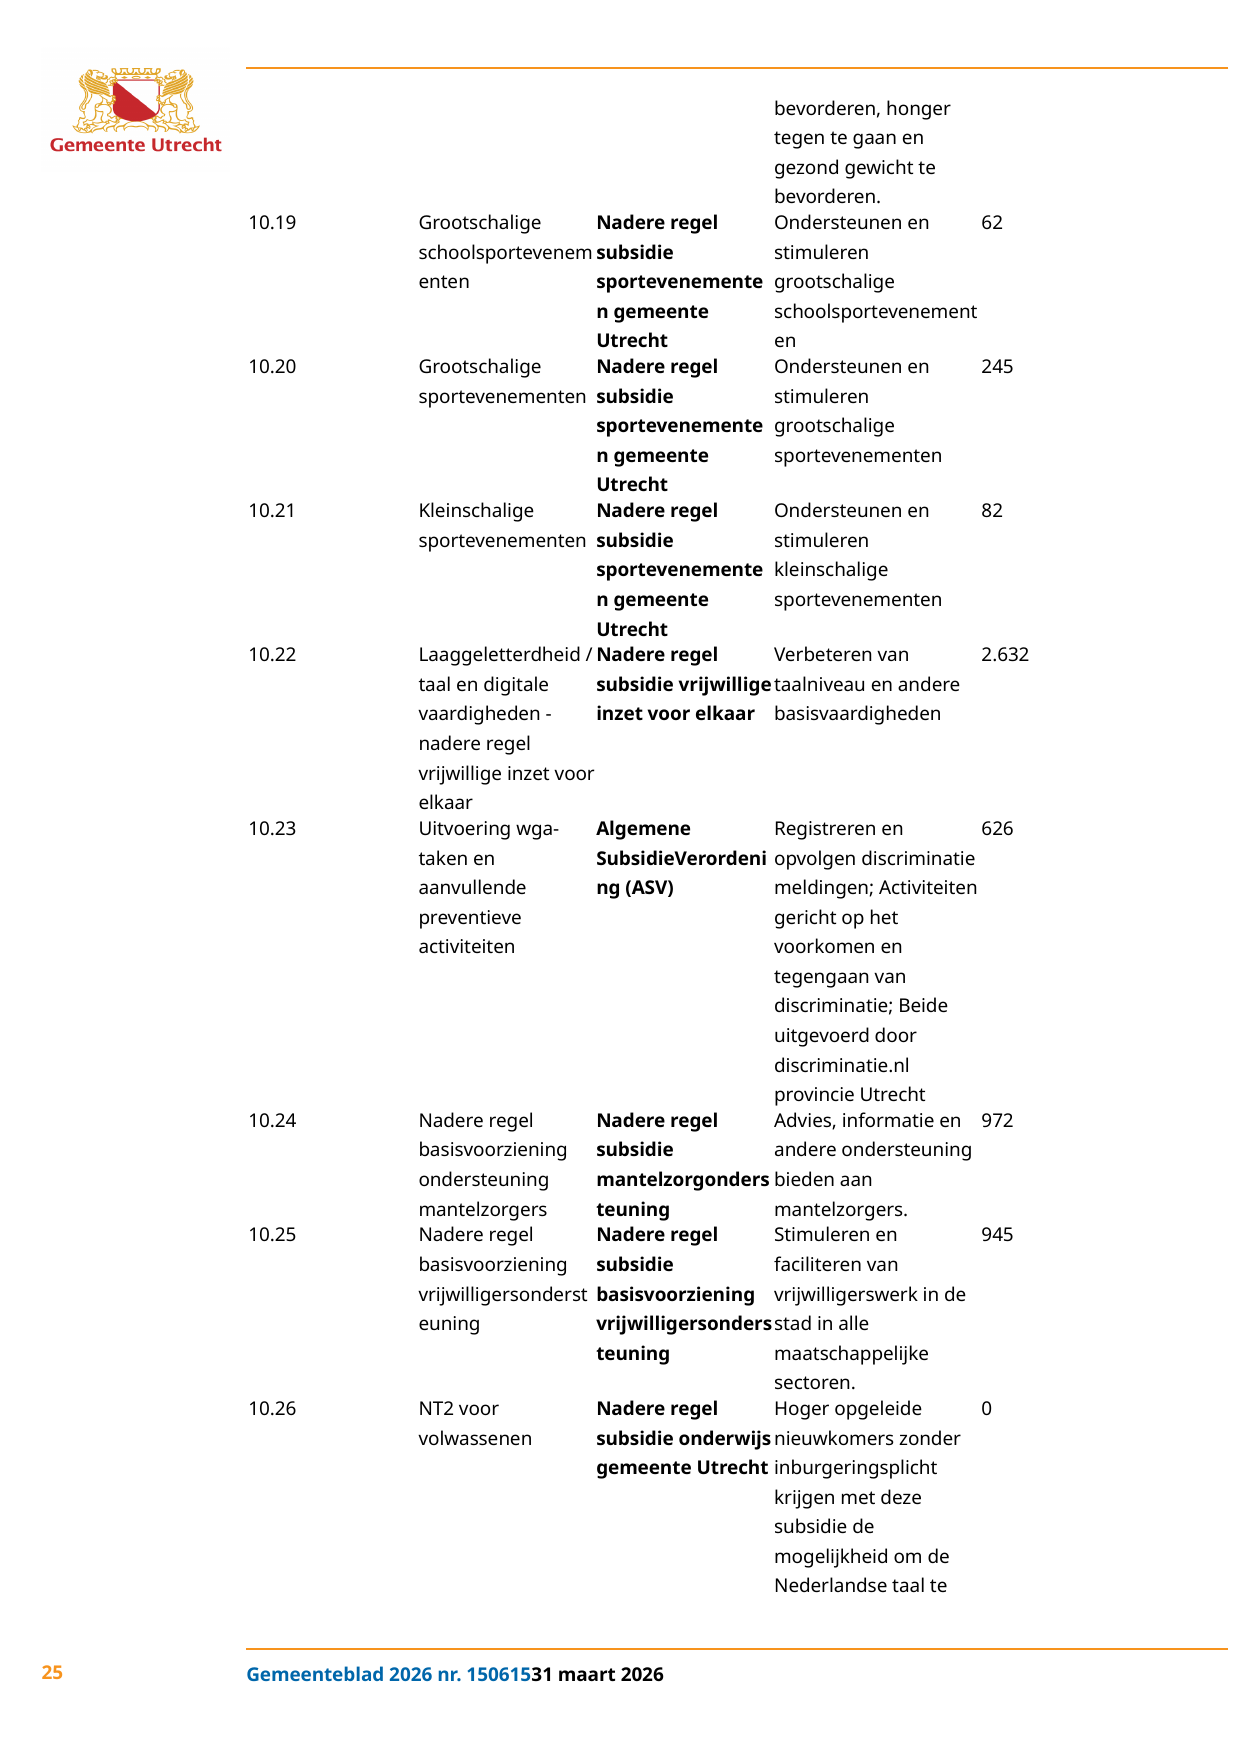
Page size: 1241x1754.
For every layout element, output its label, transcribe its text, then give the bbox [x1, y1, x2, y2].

table_cell Nadere regel subsidie sportevenementen gemeente Utrecht [596, 209, 774, 353]
table_cell [981, 95, 1152, 209]
table_cell 10.20 [248, 353, 418, 497]
table_cell Grootschalige sportevenementen [418, 353, 596, 497]
table_cell [596, 95, 774, 209]
table_cell 10.22 [248, 641, 418, 815]
table_cell 10.21 [248, 498, 418, 641]
table_cell Registreren en opvolgen discriminatie meldingen; Activiteiten gericht op het voorkomen en tegengaan van discriminatie; Beide uitgevoerd door discriminatie.nl provincie Utrecht [774, 815, 981, 1107]
table_cell Uitvoering wga-taken en aanvullende preventieve activiteiten [418, 815, 596, 1107]
table_cell Nadere regel subsidie mantelzorgondersteuning [596, 1107, 774, 1222]
table_cell Advies, informatie en andere ondersteuning bieden aan mantelzorgers. [774, 1107, 981, 1222]
table_cell 972 [981, 1107, 1152, 1222]
table_cell Nadere regel basisvoorziening ondersteuning mantelzorgers [418, 1107, 596, 1222]
table_cell NT2 voor volwassenen [418, 1395, 596, 1598]
table_cell 10.23 [248, 815, 418, 1107]
table_cell Nadere regel subsidie sportevenementen gemeente Utrecht [596, 353, 774, 497]
table_cell [418, 95, 596, 209]
table_cell [248, 95, 418, 209]
table_cell bevorderen, honger tegen te gaan en gezond gewicht te bevorderen. [774, 95, 981, 209]
table_cell Nadere regel subsidie basisvoorziening vrijwilligersondersteuning [596, 1222, 774, 1395]
table_cell 0 [981, 1395, 1152, 1598]
table_cell Laaggeletterdheid / taal en digitale vaardigheden - nadere regel vrijwillige inzet voor elkaar [418, 641, 596, 815]
table_cell Nadere regel subsidie sportevenementen gemeente Utrecht [596, 498, 774, 641]
table_cell Ondersteunen en stimuleren grootschalige sportevenementen [774, 353, 981, 497]
table_cell Grootschalige schoolsportevenementen [418, 209, 596, 353]
table_cell 10.24 [248, 1107, 418, 1222]
table_cell Algemene SubsidieVerordening (ASV) [596, 815, 774, 1107]
table_cell 82 [981, 498, 1152, 641]
table_cell Stimuleren en faciliteren van vrijwilligerswerk in de stad in alle maatschappelijke sectoren. [774, 1222, 981, 1395]
table_cell 62 [981, 209, 1152, 353]
table_cell Ondersteunen en stimuleren kleinschalige sportevenementen [774, 498, 981, 641]
table_cell 626 [981, 815, 1152, 1107]
table_cell Nadere regel subsidie vrijwillige inzet voor elkaar [596, 641, 774, 815]
table_cell 945 [981, 1222, 1152, 1395]
table_cell Kleinschalige sportevenementen [418, 498, 596, 641]
table_cell 2.632 [981, 641, 1152, 815]
table_cell Hoger opgeleide nieuwkomers zonder inburgeringsplicht krijgen met deze subsidie de mogelijkheid om de Nederlandse taal te [774, 1395, 981, 1598]
table_cell 10.26 [248, 1395, 418, 1598]
table_cell 10.25 [248, 1222, 418, 1395]
table_cell Verbeteren van taalniveau en andere basisvaardigheden [774, 641, 981, 815]
table_cell 10.19 [248, 209, 418, 353]
table_cell Nadere regel subsidie onderwijs gemeente Utrecht [596, 1395, 774, 1598]
picture [41, 47, 231, 172]
table_cell Ondersteunen en stimuleren grootschalige schoolsportevenementen [774, 209, 981, 353]
table_cell Nadere regel basisvoorziening vrijwilligersondersteuning [418, 1222, 596, 1395]
table_cell 245 [981, 353, 1152, 497]
